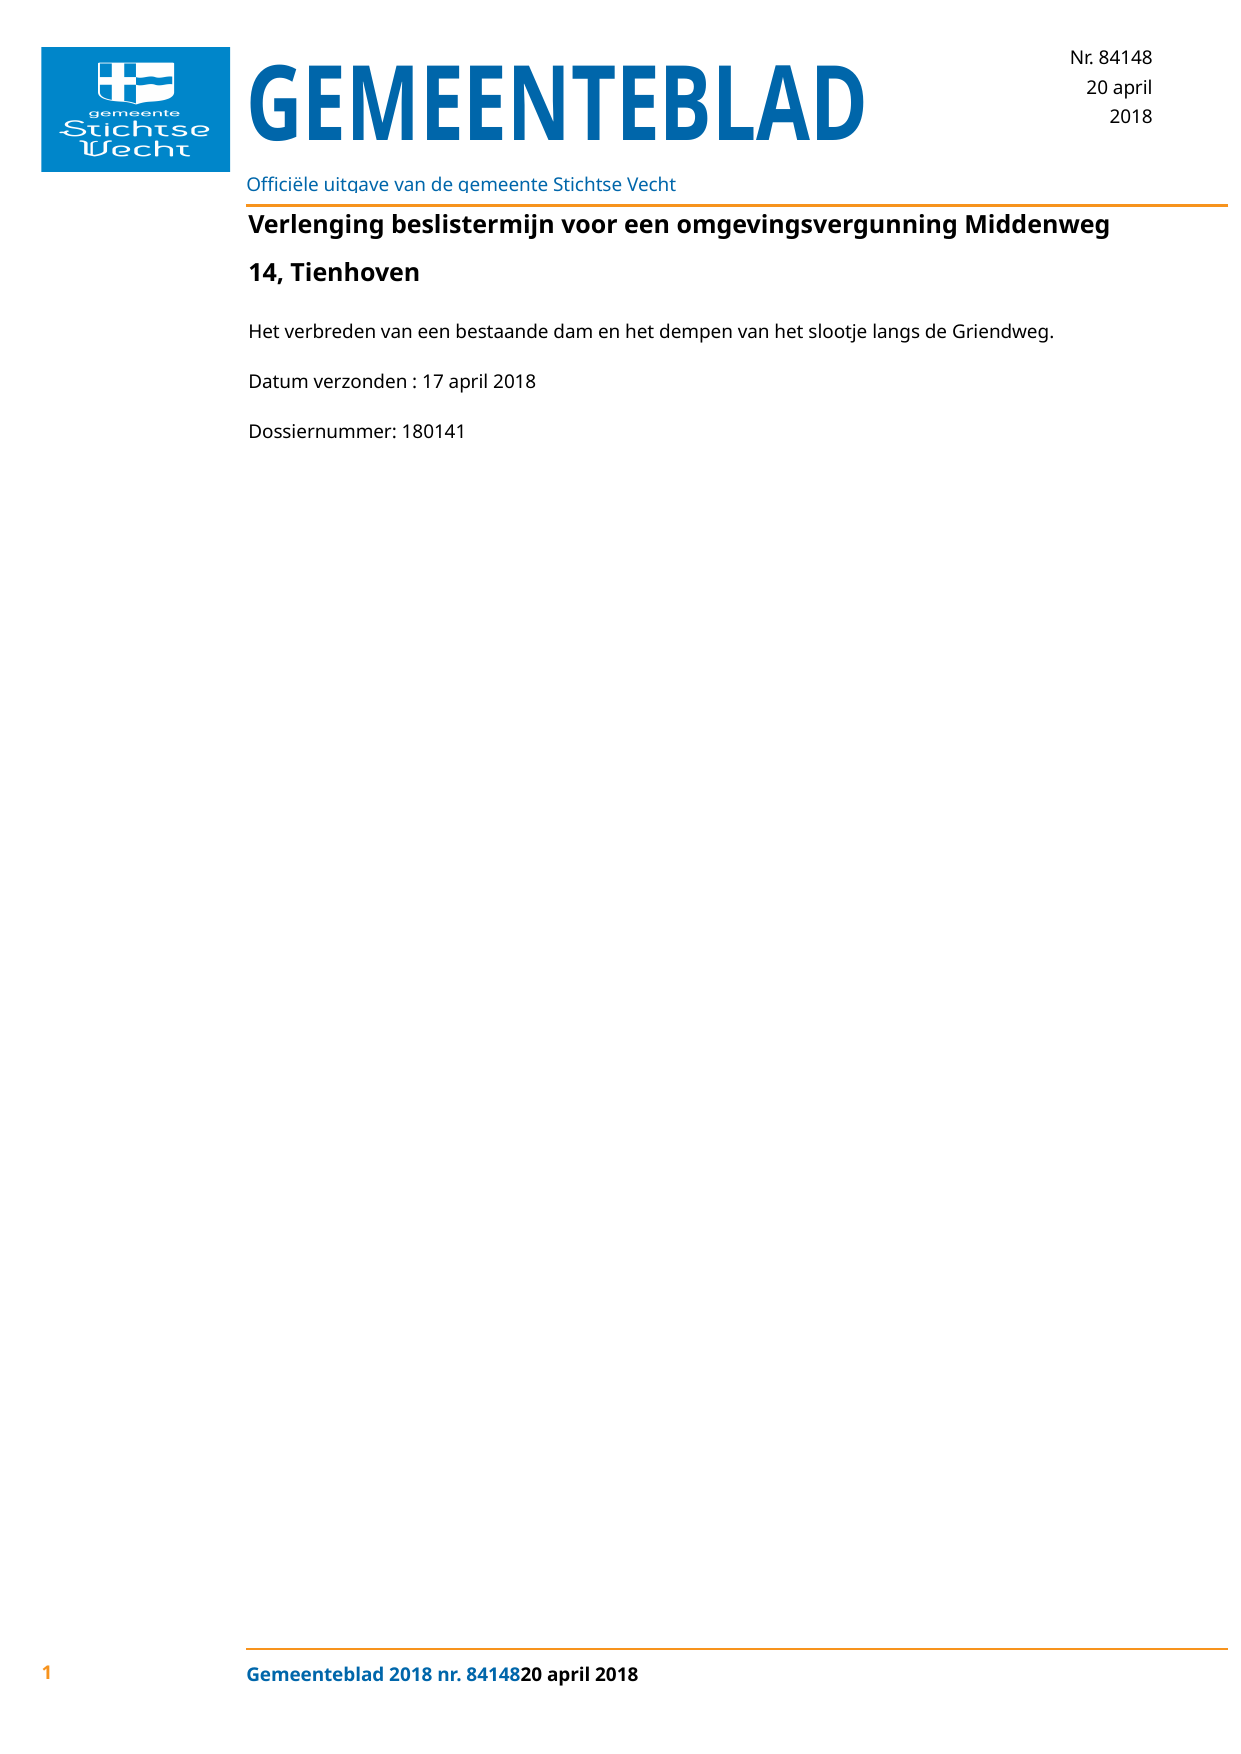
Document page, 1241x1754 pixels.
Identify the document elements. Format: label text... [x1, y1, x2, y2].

text Datum verzonden : 17 april 2018 [248, 368, 1152, 394]
picture [99, 63, 135, 101]
text Dossiernummer: 180141 [248, 419, 1152, 444]
text Het verbreden van een bestaande dam en het dempen van het slootje langs de Griendweg. [248, 318, 1152, 344]
text Verlenging beslistermijn voor een omgevingsvergunning Middenweg 14, Tienhoven [248, 207, 1152, 288]
picture [137, 63, 174, 103]
